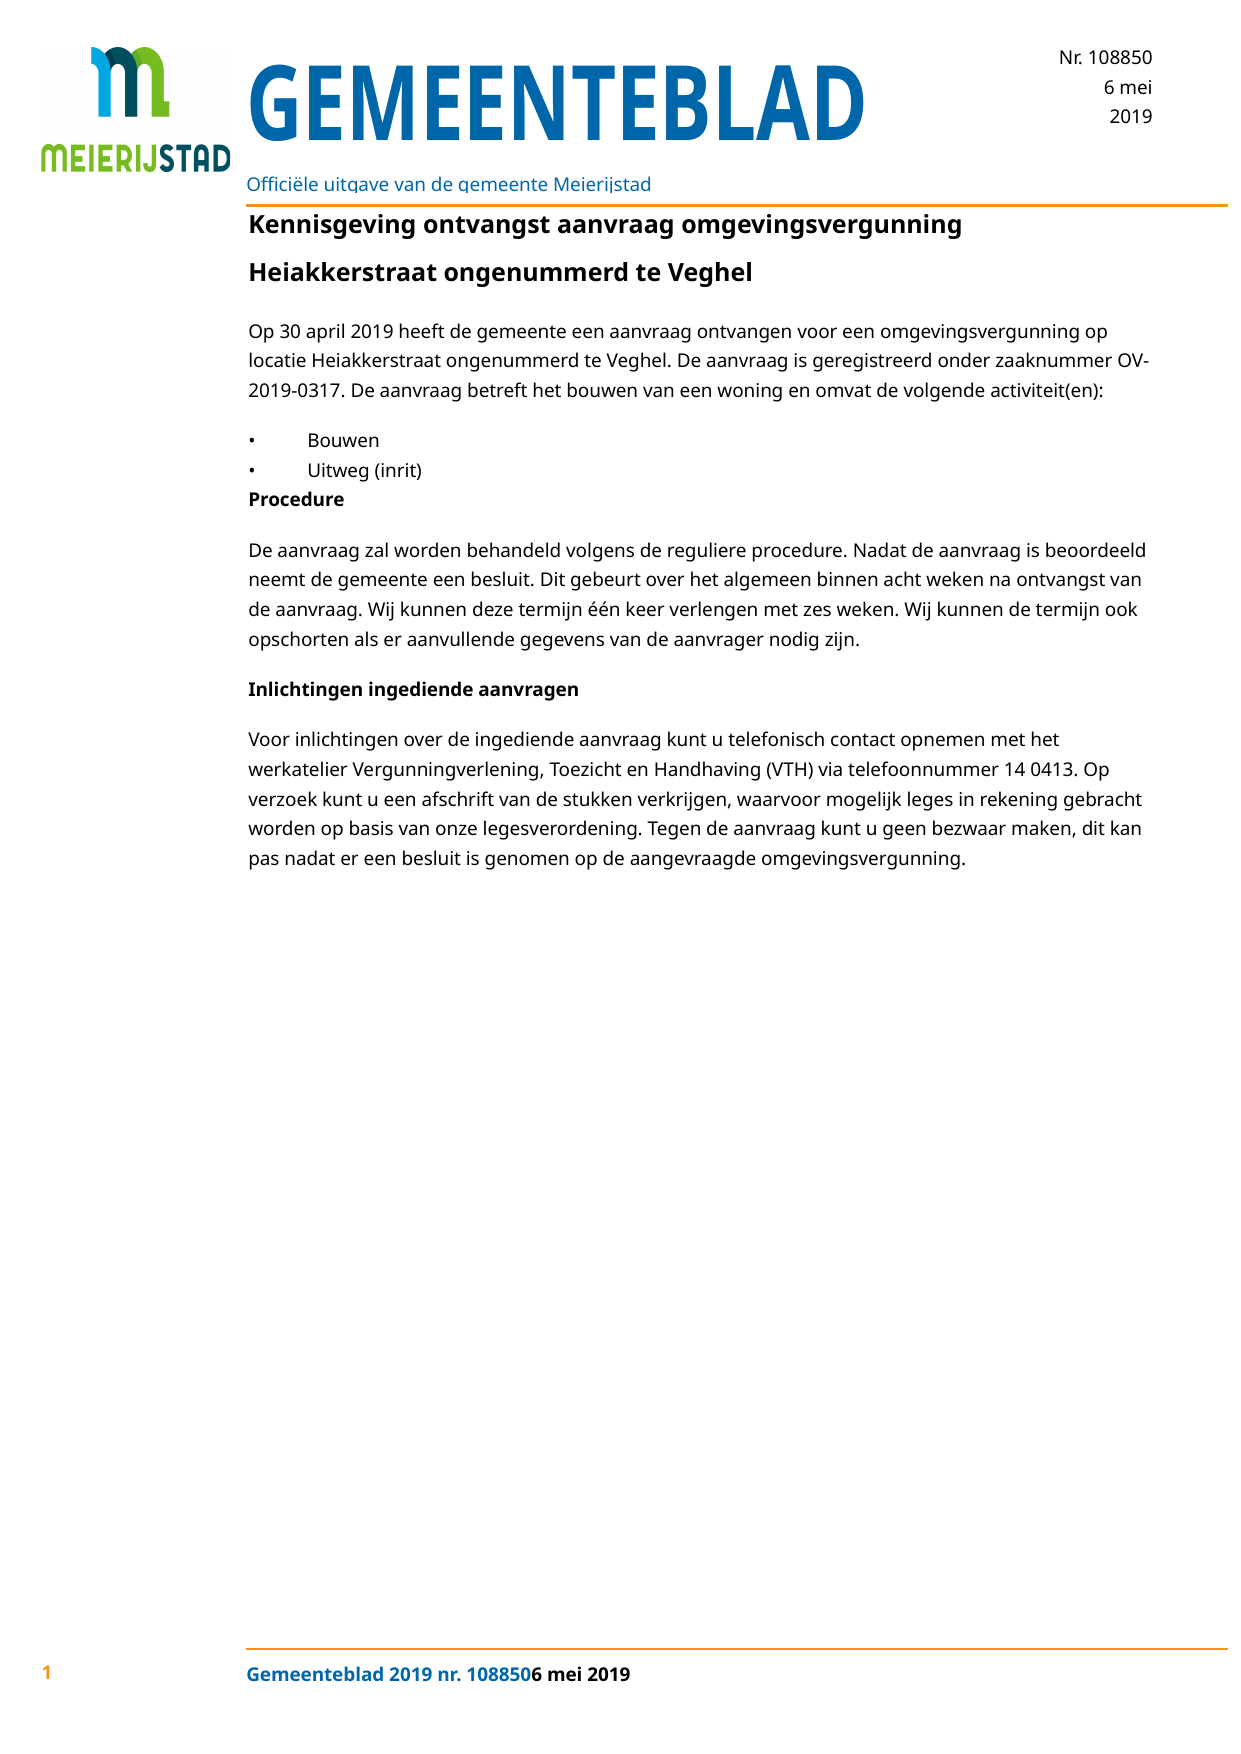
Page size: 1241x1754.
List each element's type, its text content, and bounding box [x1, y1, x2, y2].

list Bouwen [248, 427, 1152, 453]
list Uitweg (inrit) [248, 457, 1152, 483]
text Op 30 april 2019 heeft de gemeente een aanvraag ontvangen voor een omgevingsvergunning op locatie Heiakkerstraat ongenummerd te Veghel. De aanvraag is geregistreerd onder zaaknummer OV-2019-0317. De aanvraag betreft het bouwen van een woning en omvat de volgende activiteit(en): [248, 318, 1152, 403]
text Voor inlichtingen over de ingediende aanvraag kunt u telefonisch contact opnemen met het werkatelier Vergunningverlening, Toezicht en Handhaving (VTH) via telefoonnummer 14 0413. Op verzoek kunt u een afschrift van de stukken verkrijgen, waarvoor mogelijk leges in rekening gebracht worden op basis van onze legesverordening. Tegen de aanvraag kunt u geen bezwaar maken, dit kan pas nadat er een besluit is genomen op de aangevraagde omgevingsvergunning. [248, 727, 1152, 871]
text De aanvraag zal worden behandeld volgens de reguliere procedure. Nadat de aanvraag is beoordeeld neemt de gemeente een besluit. Dit gebeurt over het algemeen binnen acht weken na ontvangst van de aanvraag. Wij kunnen deze termijn één keer verlengen met zes weken. Wij kunnen de termijn ook opschorten als er aanvullende gegevens van de aanvrager nodig zijn. [248, 537, 1152, 652]
text Kennisgeving ontvangst aanvraag omgevingsvergunning Heiakkerstraat ongenummerd te Veghel [248, 207, 1152, 288]
picture [41, 47, 231, 172]
text Procedure [248, 487, 1152, 512]
text Inlichtingen ingediende aanvragen [248, 676, 1152, 702]
